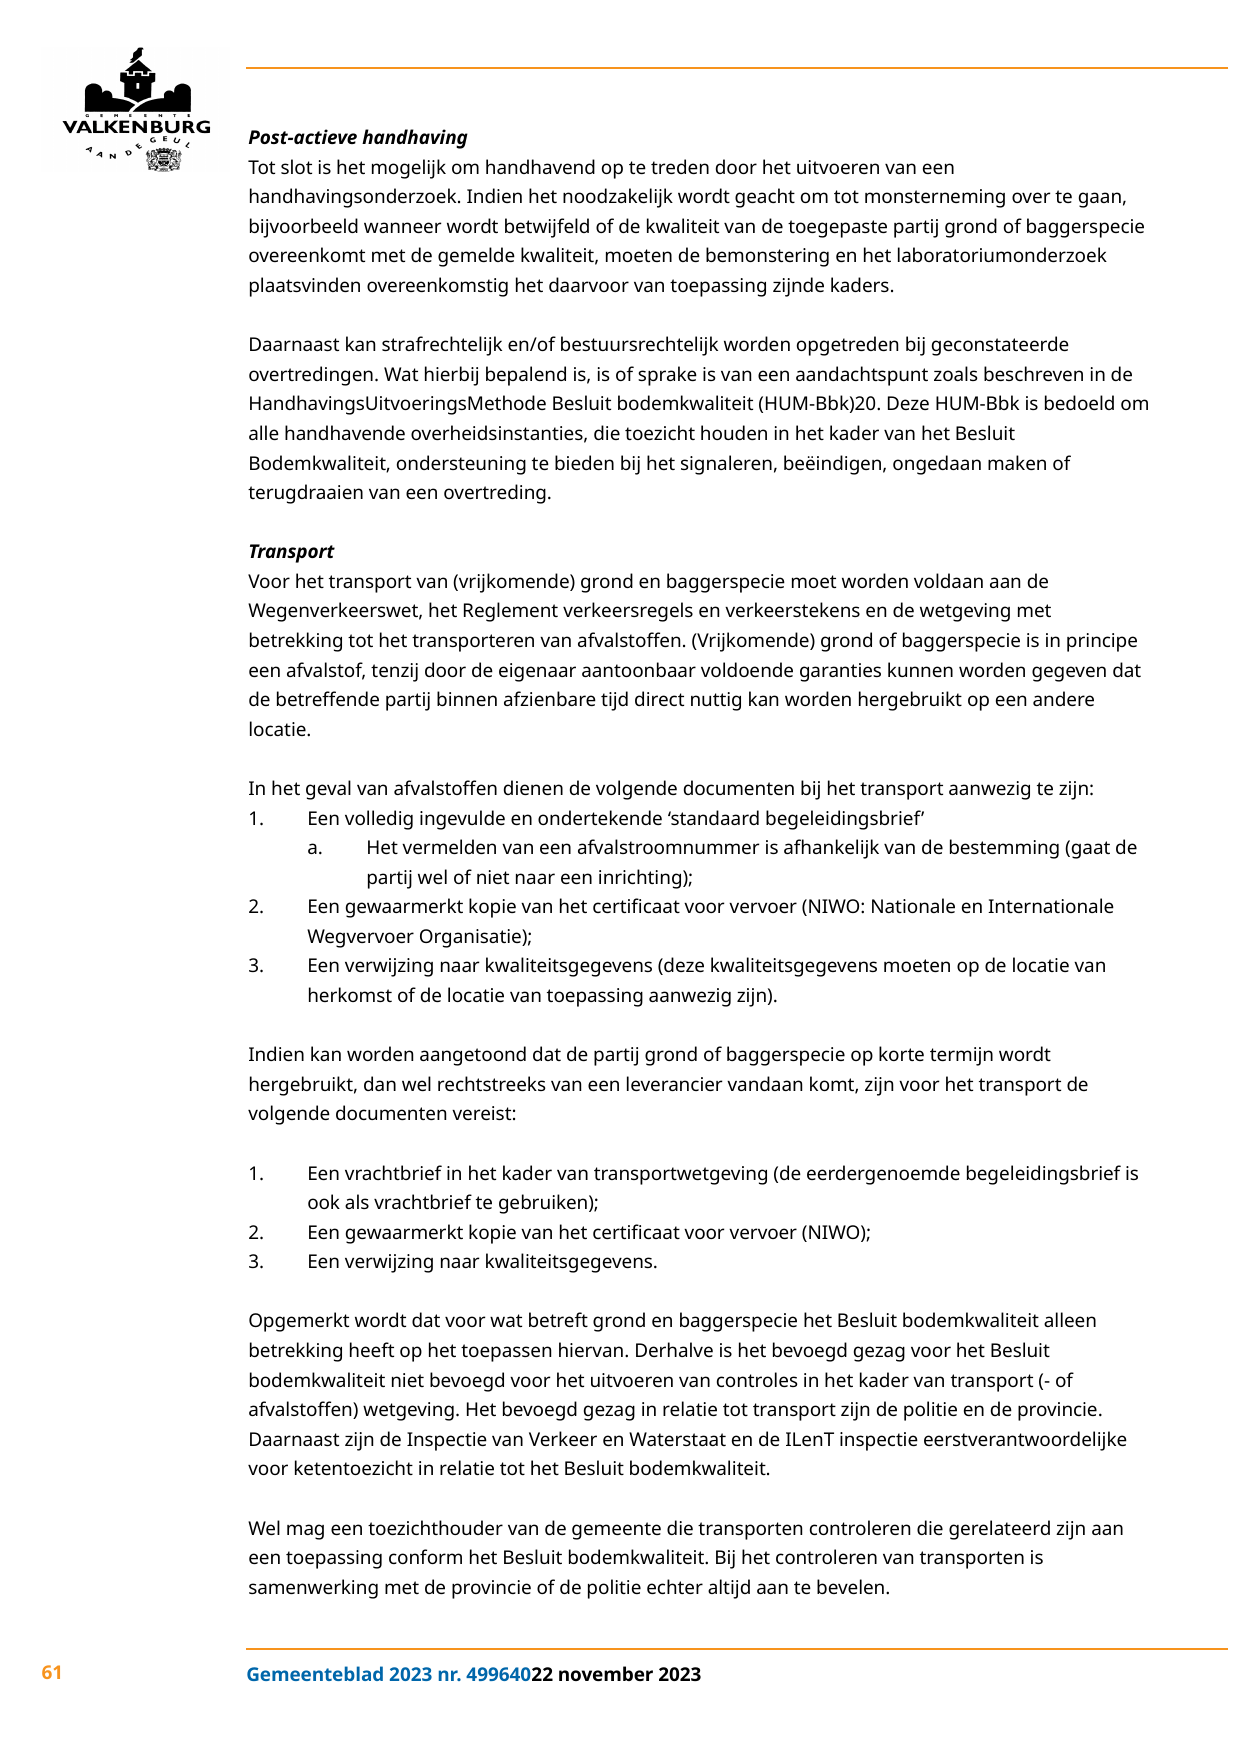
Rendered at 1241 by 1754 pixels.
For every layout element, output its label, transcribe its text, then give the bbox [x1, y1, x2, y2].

list Een gewaarmerkt kopie van het certificaat voor vervoer (NIWO); [248, 1219, 1152, 1245]
text Wel mag een toezichthouder van de gemeente die transporten controleren die gerelateerd zijn aan een toepassing conform het Besluit bodemkwaliteit. Bij het controleren van transporten is samenwerking met de provincie of de politie echter altijd aan te bevelen. [248, 1515, 1152, 1600]
list Een verwijzing naar kwaliteitsgegevens (deze kwaliteitsgegevens moeten op de locatie van herkomst of de locatie van toepassing aanwezig zijn). [248, 953, 1152, 1008]
text In het geval van afvalstoffen dienen de volgende documenten bij het transport aanwezig te zijn: [248, 775, 1152, 801]
text Indien kan worden aangetoond dat de partij grond of baggerspecie op korte termijn wordt hergebruikt, dan wel rechtstreeks van een leverancier vandaan komt, zijn voor het transport de volgende documenten vereist: [248, 1041, 1152, 1126]
list Het vermelden van een afvalstroomnummer is afhankelijk van de bestemming (gaat de partij wel of niet naar een inrichting); [307, 834, 1152, 890]
list Een volledig ingevulde en ondertekende ‘standaard begeleidingsbrief’ [248, 805, 1152, 831]
list Een verwijzing naar kwaliteitsgegevens. [248, 1248, 1152, 1274]
picture [41, 47, 231, 172]
text Opgemerkt wordt dat voor wat betreft grond en baggerspecie het Besluit bodemkwaliteit alleen betrekking heeft op het toepassen hiervan. Derhalve is het bevoegd gezag voor het Besluit bodemkwaliteit niet bevoegd voor het uitvoeren van controles in het kader van transport (- of afvalstoffen) wetgeving. Het bevoegd gezag in relatie tot transport zijn de politie en de provincie. Daarnaast zijn de Inspectie van Verkeer en Waterstaat en de ILenT inspectie eerstverantwoordelijke voor ketentoezicht in relatie tot het Besluit bodemkwaliteit. [248, 1308, 1152, 1481]
text Voor het transport van (vrijkomende) grond en baggerspecie moet worden voldaan aan de Wegenverkeerswet, het Reglement verkeersregels en verkeerstekens en de wetgeving met betrekking tot het transporteren van afvalstoffen. (Vrijkomende) grond of baggerspecie is in principe een afvalstof, tenzij door de eigenaar aantoonbaar voldoende garanties kunnen worden gegeven dat de betreffende partij binnen afzienbare tijd direct nuttig kan worden hergebruikt op een andere locatie. [248, 568, 1152, 742]
text Daarnaast kan strafrechtelijk en/of bestuursrechtelijk worden opgetreden bij geconstateerde overtredingen. Wat hierbij bepalend is, is of sprake is van een aandachtspunt zoals beschreven in de HandhavingsUitvoeringsMethode Besluit bodemkwaliteit (HUM-Bbk)20. Deze HUM-Bbk is bedoeld om alle handhavende overheidsinstanties, die toezicht houden in het kader van het Besluit Bodemkwaliteit, ondersteuning te bieden bij het signaleren, beëindigen, ongedaan maken of terugdraaien van een overtreding. [248, 331, 1152, 505]
text Transport [248, 538, 1152, 564]
list Een vrachtbrief in het kader van transportwetgeving (de eerdergenoemde begeleidingsbrief is ook als vrachtbrief te gebruiken); [248, 1160, 1152, 1215]
list Een gewaarmerkt kopie van het certificaat voor vervoer (NIWO: Nationale en Internationale Wegvervoer Organisatie); [248, 893, 1152, 949]
text Post-actieve handhaving [248, 124, 1152, 150]
text Tot slot is het mogelijk om handhavend op te treden door het uitvoeren van een handhavingsonderzoek. Indien het noodzakelijk wordt geacht om tot monsterneming over te gaan, bijvoorbeeld wanneer wordt betwijfeld of de kwaliteit van de toegepaste partij grond of baggerspecie overeenkomt met de gemelde kwaliteit, moeten de bemonstering en het laboratoriumonderzoek plaatsvinden overeenkomstig het daarvoor van toepassing zijnde kaders. [248, 154, 1152, 298]
